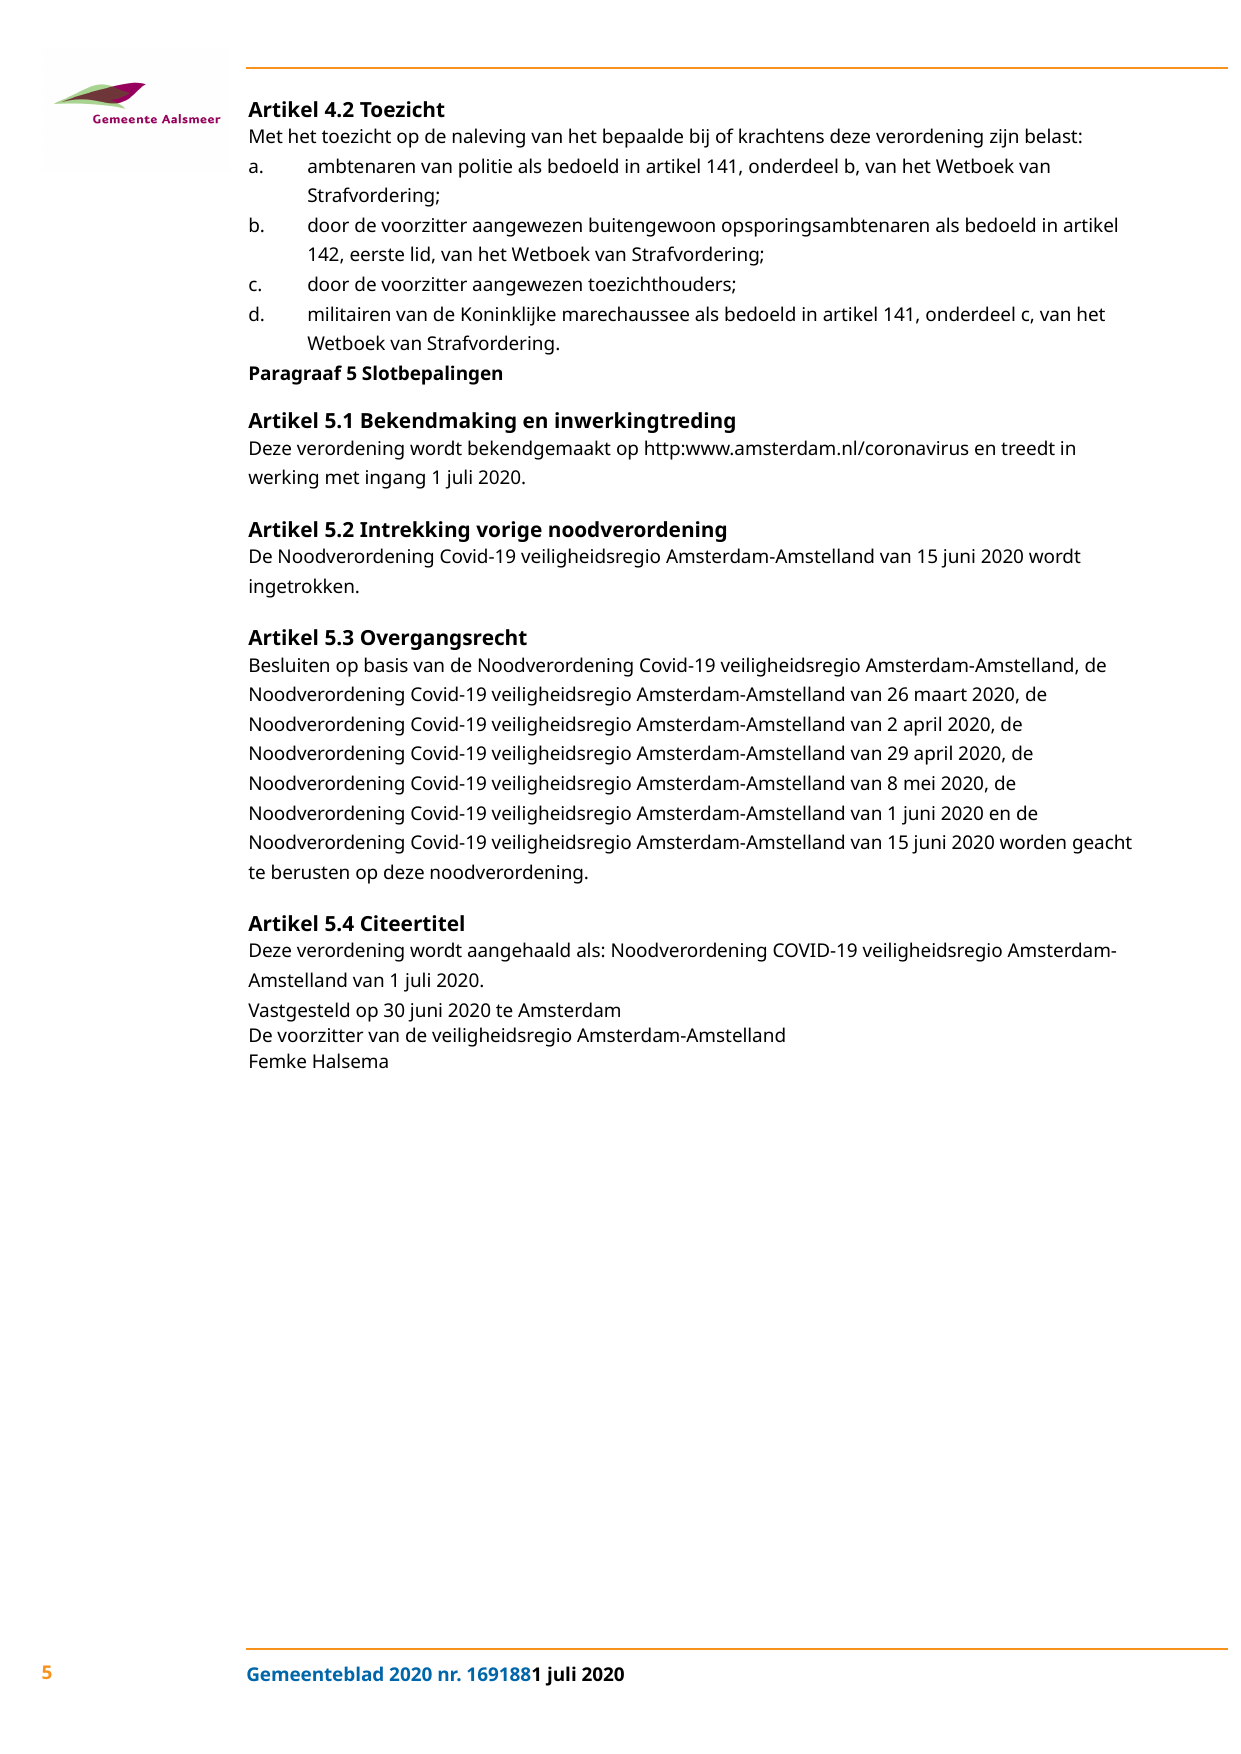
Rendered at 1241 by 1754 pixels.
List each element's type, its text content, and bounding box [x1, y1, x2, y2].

text Artikel 5.2 Intrekking vorige noodverordening [248, 515, 1152, 543]
text Paragraaf 5 Slotbepalingen [248, 360, 1152, 386]
list door de voorzitter aangewezen toezichthouders; [248, 271, 1152, 297]
text Besluiten op basis van de Noodverordening Covid-19 veiligheidsregio Amsterdam-Amstelland, de Noodverordening Covid-19 veiligheidsregio Amsterdam-Amstelland van 26 maart 2020, de Noodverordening Covid-19 veiligheidsregio Amsterdam-Amstelland van 2 april 2020, de Noodverordening Covid-19 veiligheidsregio Amsterdam-Amstelland van 29 april 2020, de Noodverordening Covid-19 veiligheidsregio Amsterdam-Amstelland van 8 mei 2020, de Noodverordening Covid-19 veiligheidsregio Amsterdam-Amstelland van 1 juni 2020 en de Noodverordening Covid-19 veiligheidsregio Amsterdam-Amstelland van 15 juni 2020 worden geacht te berusten op deze noodverordening. [248, 652, 1152, 884]
text Deze verordening wordt bekendgemaakt op http:www.amsterdam.nl/coronavirus en treedt in werking met ingang 1 juli 2020. [248, 435, 1152, 490]
text Femke Halsema [248, 1048, 1152, 1074]
list ambtenaren van politie als bedoeld in artikel 141, onderdeel b, van het Wetboek van Strafvordering; [248, 153, 1152, 208]
list militairen van de Koninklijke marechaussee als bedoeld in artikel 141, onderdeel c, van het Wetboek van Strafvordering. [248, 301, 1152, 356]
text Vastgesteld op 30 juni 2020 te Amsterdam [248, 997, 1152, 1023]
text Deze verordening wordt aangehaald als: Noodverordening COVID-19 veiligheidsregio Amsterdam-Amstelland van 1 juli 2020. [248, 938, 1152, 993]
text Artikel 5.4 Citeertitel [248, 909, 1152, 938]
text De voorzitter van de veiligheidsregio Amsterdam-Amstelland [248, 1023, 1152, 1048]
text Met het toezicht op de naleving van het bepaalde bij of krachtens deze verordening zijn belast: [248, 123, 1152, 149]
text Artikel 4.2 Toezicht [248, 95, 1152, 123]
picture [41, 47, 231, 172]
text De Noodverordening Covid-19 veiligheidsregio Amsterdam-Amstelland van 15 juni 2020 wordt ingetrokken. [248, 543, 1152, 599]
text Artikel 5.3 Overgangsrecht [248, 623, 1152, 652]
list door de voorzitter aangewezen buitengewoon opsporingsambtenaren als bedoeld in artikel 142, eerste lid, van het Wetboek van Strafvordering; [248, 212, 1152, 267]
text Artikel 5.1 Bekendmaking en inwerkingtreding [248, 406, 1152, 435]
